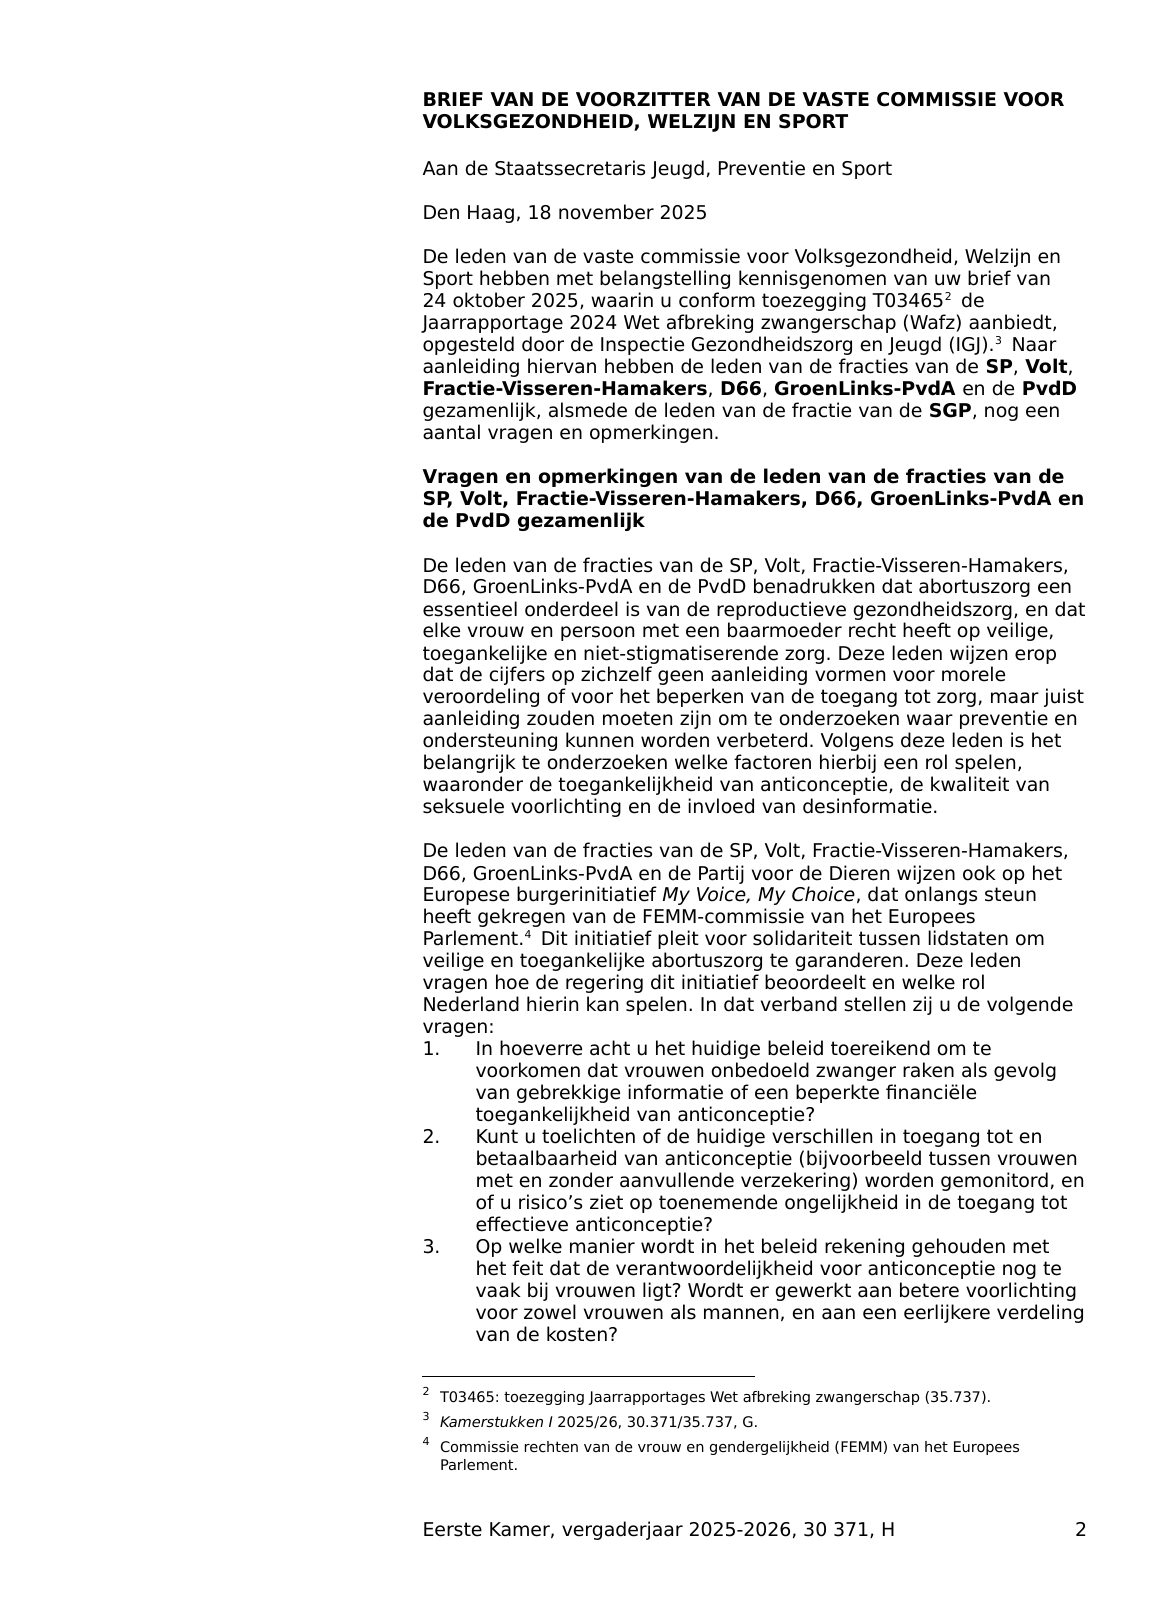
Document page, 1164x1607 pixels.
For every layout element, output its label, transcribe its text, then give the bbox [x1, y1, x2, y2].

subtitle BRIEF VAN DE VOORZITTER VAN DE VASTE COMMISSIE VOOR VOLKSGEZONDHEID, WELZIJN EN SPORT [422, 89, 1087, 133]
subtitle Vragen en opmerkingen van de leden van de fracties van de SP, Volt, Fractie-Visseren-Hamakers, D66, GroenLinks-PvdA en de PvdD gezamenlijk [422, 466, 1087, 532]
text T03465: toezegging Jaarrapportages Wet afbreking zwangerschap (35.737). [422, 1385, 1087, 1407]
text Den Haag, 18 november 2025 [422, 202, 1087, 224]
text Aan de Staatssecretaris Jeugd, Preventie en Sport [422, 158, 1087, 180]
text 1. In hoeverre acht u het huidige beleid toereikend om te voorkomen dat vrouwen onbedoeld zwanger raken als gevolg van gebrekkige informatie of een beperkte financiële toegankelijkheid van anticonceptie? [422, 1038, 1087, 1126]
text Commissie rechten van de vrouw en gendergelijkheid (FEMM) van het Europees Parlement. [422, 1435, 1087, 1474]
text Kamerstukken I 2025/26, 30.371/35.737, G. [422, 1410, 1087, 1432]
text 3. Op welke manier wordt in het beleid rekening gehouden met het feit dat de verantwoordelijkheid voor anticonceptie nog te vaak bij vrouwen ligt? Wordt er gewerkt aan betere voorlichting voor zowel vrouwen als mannen, en aan een eerlijkere verdeling van de kosten? [422, 1236, 1087, 1346]
text De leden van de vaste commissie voor Volksgezondheid, Welzijn en Sport hebben met belangstelling kennisgenomen van uw brief van 24 oktober 2025, waarin u conform toezegging T03465 de Jaarrapportage 2024 Wet afbreking zwangerschap (Wafz) aanbiedt, opgesteld door de Inspectie Gezondheidszorg en Jeugd (IGJ). Naar aanleiding hiervan hebben de leden van de fracties van de SP, Volt, Fractie-Visseren-Hamakers, D66, GroenLinks-PvdA en de PvdD gezamenlijk, alsmede de leden van de fractie van de SGP, nog een aantal vragen en opmerkingen. [422, 246, 1087, 444]
text De leden van de fracties van de SP, Volt, Fractie-Visseren-Hamakers, D66, GroenLinks-PvdA en de PvdD benadrukken dat abortuszorg een essentieel onderdeel is van de reproductieve gezondheidszorg, en dat elke vrouw en persoon met een baarmoeder recht heeft op veilige, toegankelijke en niet-stigmatiserende zorg. Deze leden wijzen erop dat de cijfers op zichzelf geen aanleiding vormen voor morele veroordeling of voor het beperken van de toegang tot zorg, maar juist aanleiding zouden moeten zijn om te onderzoeken waar preventie en ondersteuning kunnen worden verbeterd. Volgens deze leden is het belangrijk te onderzoeken welke factoren hierbij een rol spelen, waaronder de toegankelijkheid van anticonceptie, de kwaliteit van seksuele voorlichting en de invloed van desinformatie. [422, 554, 1087, 818]
text 2. Kunt u toelichten of de huidige verschillen in toegang tot en betaalbaarheid van anticonceptie (bijvoorbeeld tussen vrouwen met en zonder aanvullende verzekering) worden gemonitord, en of u risico’s ziet op toenemende ongelijkheid in de toegang tot effectieve anticonceptie? [422, 1126, 1087, 1236]
text De leden van de fracties van de SP, Volt, Fractie-Visseren-Hamakers, D66, GroenLinks-PvdA en de Partij voor de Dieren wijzen ook op het Europese burgerinitiatief My Voice, My Choice, dat onlangs steun heeft gekregen van de FEMM-commissie van het Europees Parlement. Dit initiatief pleit voor solidariteit tussen lidstaten om veilige en toegankelijke abortuszorg te garanderen. Deze leden vragen hoe de regering dit initiatief beoordeelt en welke rol Nederland hierin kan spelen. In dat verband stellen zij u de volgende vragen: [422, 840, 1087, 1038]
